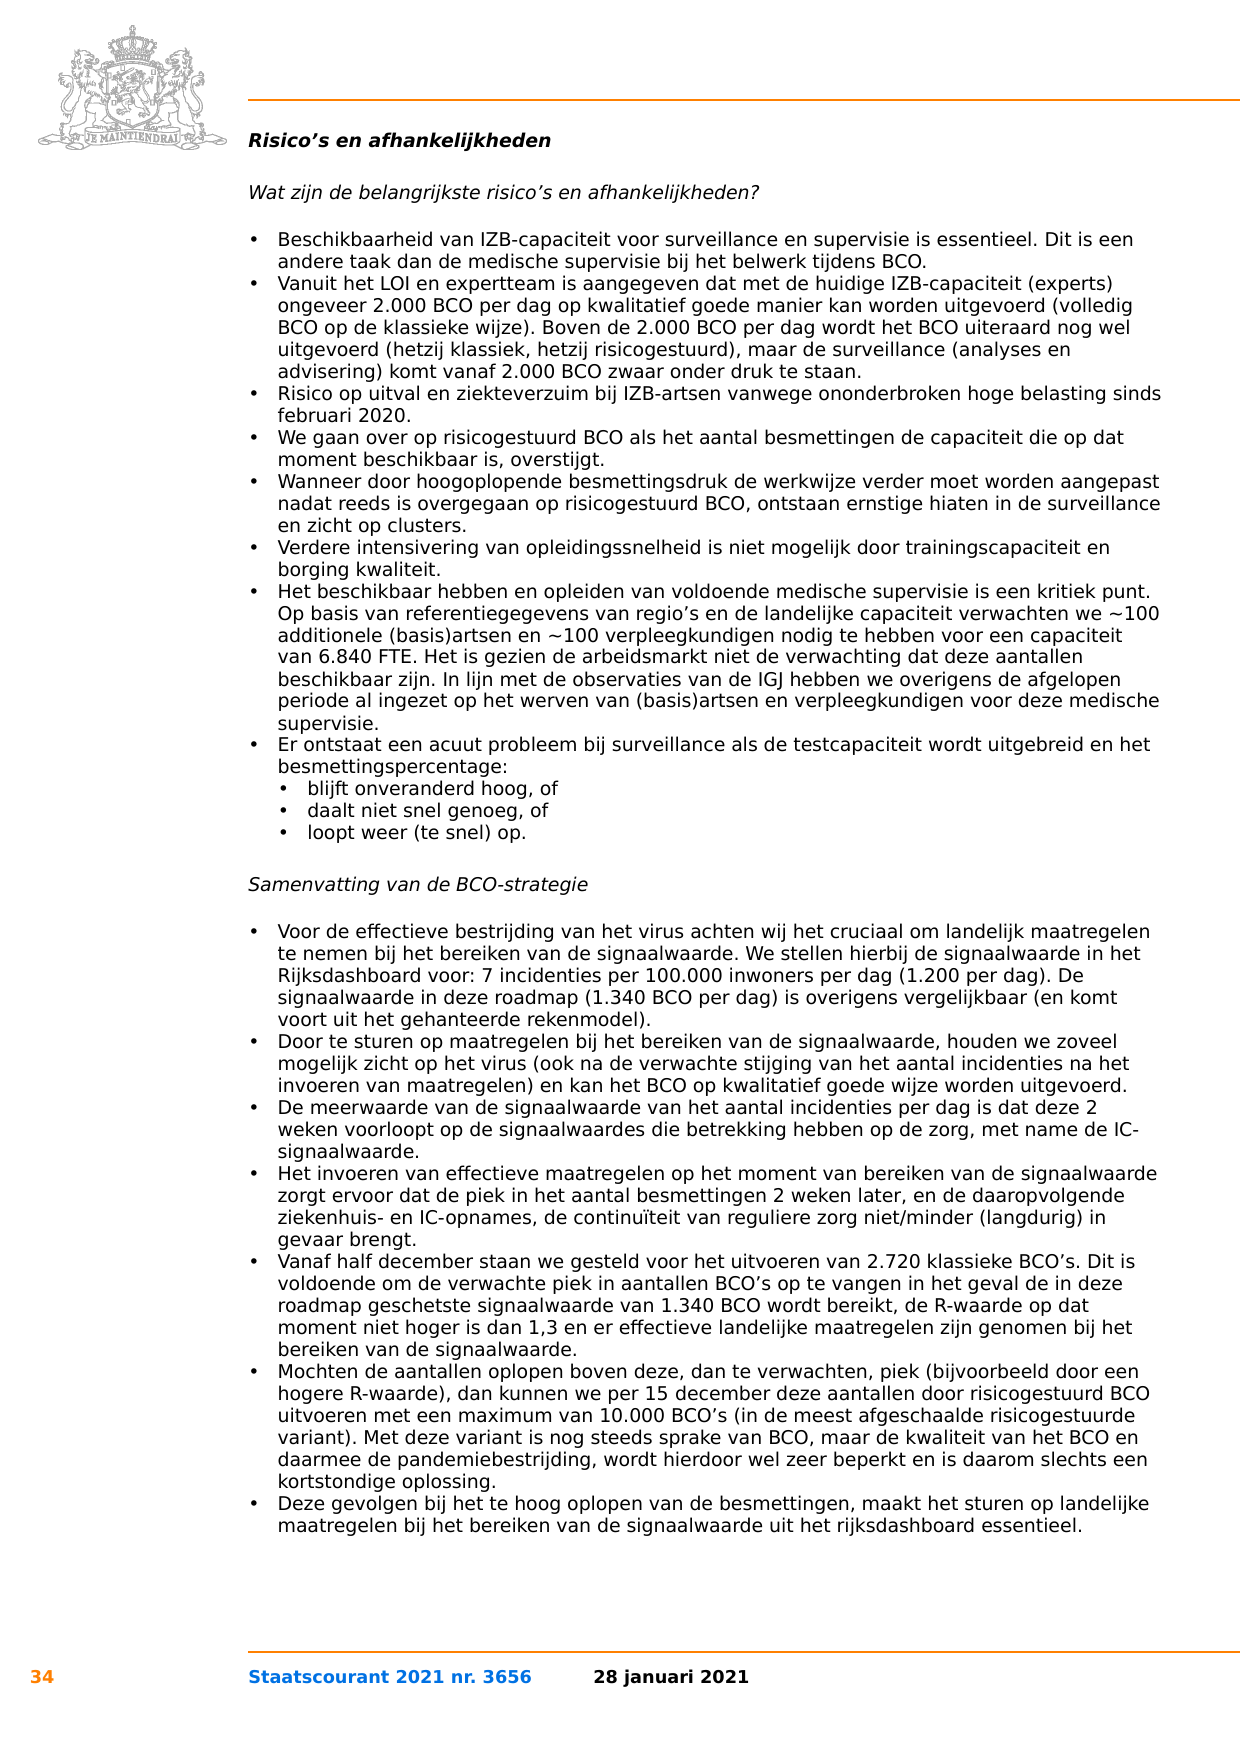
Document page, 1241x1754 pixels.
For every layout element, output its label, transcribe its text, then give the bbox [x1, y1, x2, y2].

text • blijft onveranderd hoog, of [278, 778, 1163, 800]
text • Beschikbaarheid van IZB-capaciteit voor surveillance en supervisie is essentieel. Dit is een andere taak dan de medische supervisie bij het belwerk tijdens BCO. [248, 229, 1163, 273]
subtitle Wat zijn de belangrijkste risico’s en afhankelijkheden? [248, 182, 1163, 204]
text • Wanneer door hoogoplopende besmettingsdruk de werkwijze verder moet worden aangepast nadat reeds is overgegaan op risicogestuurd BCO, ontstaan ernstige hiaten in de surveillance en zicht op clusters. [248, 471, 1163, 537]
text • Verdere intensivering van opleidingssnelheid is niet mogelijk door trainingscapaciteit en borging kwaliteit. [248, 537, 1163, 581]
text • Voor de effectieve bestrijding van het virus achten wij het cruciaal om landelijk maatregelen te nemen bij het bereiken van de signaalwaarde. We stellen hierbij de signaalwaarde in het Rijksdashboard voor: 7 incidenties per 100.000 inwoners per dag (1.200 per dag). De signaalwaarde in deze roadmap (1.340 BCO per dag) is overigens vergelijkbaar (en komt voort uit het gehanteerde rekenmodel). [248, 921, 1163, 1031]
text • Er ontstaat een acuut probleem bij surveillance als de testcapaciteit wordt uitgebreid en het besmettingspercentage: [248, 734, 1163, 778]
text • Risico op uitval en ziekteverzuim bij IZB-artsen vanwege ononderbroken hoge belasting sinds februari 2020. [248, 383, 1163, 427]
subtitle Samenvatting van de BCO-strategie [248, 874, 1163, 896]
text • Vanuit het LOI en expertteam is aangegeven dat met de huidige IZB-capaciteit (experts) ongeveer 2.000 BCO per dag op kwalitatief goede manier kan worden uitgevoerd (volledig BCO op de klassieke wijze). Boven de 2.000 BCO per dag wordt het BCO uiteraard nog wel uitgevoerd (hetzij klassiek, hetzij risicogestuurd), maar de surveillance (analyses en advisering) komt vanaf 2.000 BCO zwaar onder druk te staan. [248, 273, 1163, 383]
picture [38, 25, 227, 150]
text • Vanaf half december staan we gesteld voor het uitvoeren van 2.720 klassieke BCO’s. Dit is voldoende om de verwachte piek in aantallen BCO’s op te vangen in het geval de in deze roadmap geschetste signaalwaarde van 1.340 BCO wordt bereikt, de R-waarde op dat moment niet hoger is dan 1,3 en er effectieve landelijke maatregelen zijn genomen bij het bereiken van de signaalwaarde. [248, 1251, 1163, 1361]
text • We gaan over op risicogestuurd BCO als het aantal besmettingen de capaciteit die op dat moment beschikbaar is, overstijgt. [248, 427, 1163, 471]
text • Deze gevolgen bij het te hoog oplopen van de besmettingen, maakt het sturen op landelijke maatregelen bij het bereiken van de signaalwaarde uit het rijksdashboard essentieel. [248, 1493, 1163, 1537]
text • Het invoeren van effectieve maatregelen op het moment van bereiken van de signaalwaarde zorgt ervoor dat de piek in het aantal besmettingen 2 weken later, en de daaropvolgende ziekenhuis- en IC-opnames, de continuïteit van reguliere zorg niet/minder (langdurig) in gevaar brengt. [248, 1163, 1163, 1251]
text • loopt weer (te snel) op. [278, 822, 1163, 844]
text • daalt niet snel genoeg, of [278, 800, 1163, 822]
text • De meerwaarde van de signaalwaarde van het aantal incidenties per dag is dat deze 2 weken voorloopt op de signaalwaardes die betrekking hebben op de zorg, met name de IC-signaalwaarde. [248, 1097, 1163, 1163]
text • Door te sturen op maatregelen bij het bereiken van de signaalwaarde, houden we zoveel mogelijk zicht op het virus (ook na de verwachte stijging van het aantal incidenties na het invoeren van maatregelen) en kan het BCO op kwalitatief goede wijze worden uitgevoerd. [248, 1031, 1163, 1097]
subtitle Risico’s en afhankelijkheden [248, 130, 1163, 152]
text • Het beschikbaar hebben en opleiden van voldoende medische supervisie is een kritiek punt. Op basis van referentiegegevens van regio’s en de landelijke capaciteit verwachten we ~100 additionele (basis)artsen en ~100 verpleegkundigen nodig te hebben voor een capaciteit van 6.840 FTE. Het is gezien de arbeidsmarkt niet de verwachting dat deze aantallen beschikbaar zijn. In lijn met de observaties van de IGJ hebben we overigens de afgelopen periode al ingezet op het werven van (basis)artsen en verpleegkundigen voor deze medische supervisie. [248, 581, 1163, 734]
text • Mochten de aantallen oplopen boven deze, dan te verwachten, piek (bijvoorbeeld door een hogere R-waarde), dan kunnen we per 15 december deze aantallen door risicogestuurd BCO uitvoeren met een maximum van 10.000 BCO’s (in de meest afgeschaalde risicogestuurde variant). Met deze variant is nog steeds sprake van BCO, maar de kwaliteit van het BCO en daarmee de pandemiebestrijding, wordt hierdoor wel zeer beperkt en is daarom slechts een kortstondige oplossing. [248, 1361, 1163, 1493]
